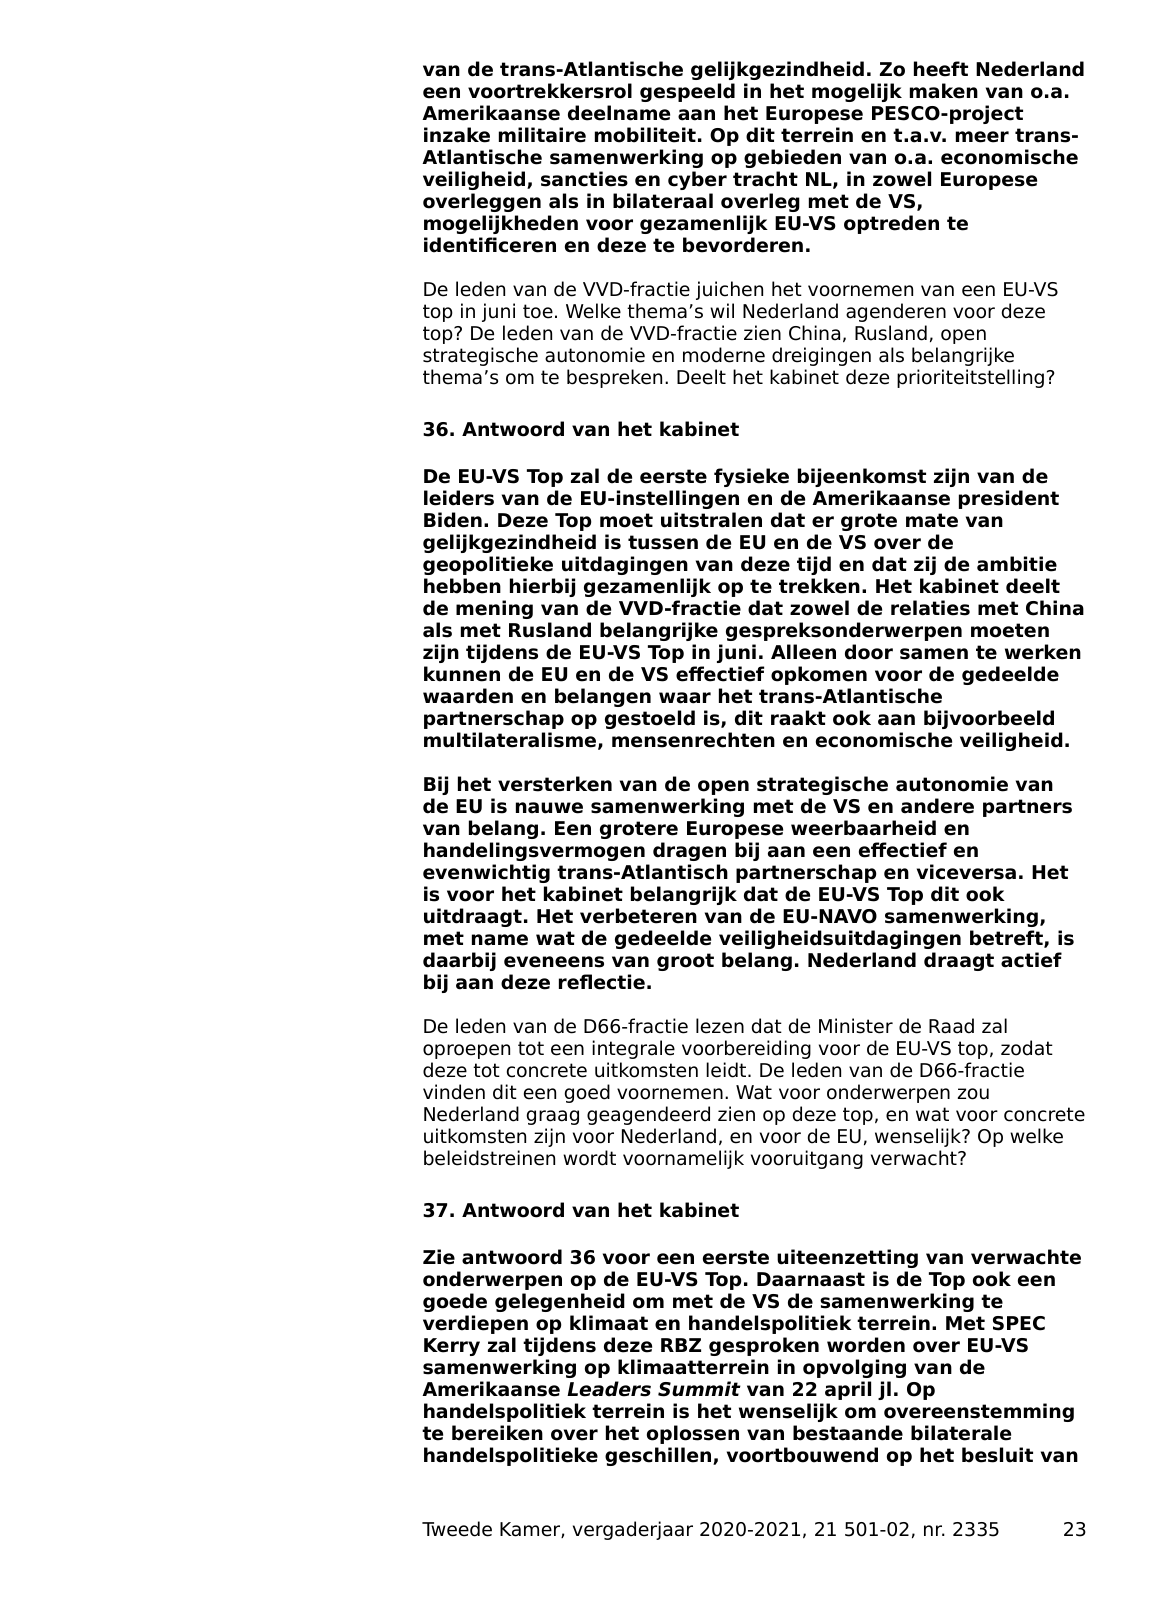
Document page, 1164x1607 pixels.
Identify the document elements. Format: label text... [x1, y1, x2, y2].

text De leden van de VVD-fractie juichen het voornemen van een EU-VS top in juni toe. Welke thema’s wil Nederland agenderen voor deze top? De leden van de VVD-fractie zien China, Rusland, open strategische autonomie en moderne dreigingen als belangrijke thema’s om te bespreken. Deelt het kabinet deze prioriteitstelling? [422, 279, 1087, 389]
text van de trans-Atlantische gelijkgezindheid. Zo heeft Nederland een voortrekkersrol gespeeld in het mogelijk maken van o.a. Amerikaanse deelname aan het Europese PESCO-project inzake militaire mobiliteit. Op dit terrein en t.a.v. meer trans-Atlantische samenwerking op gebieden van o.a. economische veiligheid, sancties en cyber tracht NL, in zowel Europese overleggen als in bilateraal overleg met de VS, mogelijkheden voor gezamenlijk EU-VS optreden te identificeren en deze te bevorderen. [422, 59, 1087, 257]
text De EU-VS Top zal de eerste fysieke bijeenkomst zijn van de leiders van de EU-instellingen en de Amerikaanse president Biden. Deze Top moet uitstralen dat er grote mate van gelijkgezindheid is tussen de EU en de VS over de geopolitieke uitdagingen van deze tijd en dat zij de ambitie hebben hierbij gezamenlijk op te trekken. Het kabinet deelt de mening van de VVD-fractie dat zowel de relaties met China als met Rusland belangrijke gespreksonderwerpen moeten zijn tijdens de EU-VS Top in juni. Alleen door samen te werken kunnen de EU en de VS effectief opkomen voor de gedeelde waarden en belangen waar het trans-Atlantische partnerschap op gestoeld is, dit raakt ook aan bijvoorbeeld multilateralisme, mensenrechten en economische veiligheid. [422, 466, 1087, 752]
text Bij het versterken van de open strategische autonomie van de EU is nauwe samenwerking met de VS en andere partners van belang. Een grotere Europese weerbaarheid en handelingsvermogen dragen bij aan een effectief en evenwichtig trans-Atlantisch partnerschap en viceversa. Het is voor het kabinet belangrijk dat de EU-VS Top dit ook uitdraagt. Het verbeteren van de EU-NAVO samenwerking, met name wat de gedeelde veiligheidsuitdagingen betreft, is daarbij eveneens van groot belang. Nederland draagt actief bij aan deze reflectie. [422, 774, 1087, 994]
text Zie antwoord 36 voor een eerste uiteenzetting van verwachte onderwerpen op de EU-VS Top. Daarnaast is de Top ook een goede gelegenheid om met de VS de samenwerking te verdiepen op klimaat en handelspolitiek terrein. Met SPEC Kerry zal tijdens deze RBZ gesproken worden over EU-VS samenwerking op klimaatterrein in opvolging van de Amerikaanse Leaders Summit van 22 april jl. Op handelspolitiek terrein is het wenselijk om overeenstemming te bereiken over het oplossen van bestaande bilaterale handelspolitieke geschillen, voortbouwend op het besluit van [422, 1247, 1087, 1466]
subtitle 36. Antwoord van het kabinet [422, 419, 1087, 441]
subtitle 37. Antwoord van het kabinet [422, 1200, 1087, 1222]
text De leden van de D66-fractie lezen dat de Minister de Raad zal oproepen tot een integrale voorbereiding voor de EU-VS top, zodat deze tot concrete uitkomsten leidt. De leden van de D66-fractie vinden dit een goed voornemen. Wat voor onderwerpen zou Nederland graag geagendeerd zien op deze top, en wat voor concrete uitkomsten zijn voor Nederland, en voor de EU, wenselijk? Op welke beleidstreinen wordt voornamelijk vooruitgang verwacht? [422, 1016, 1087, 1170]
